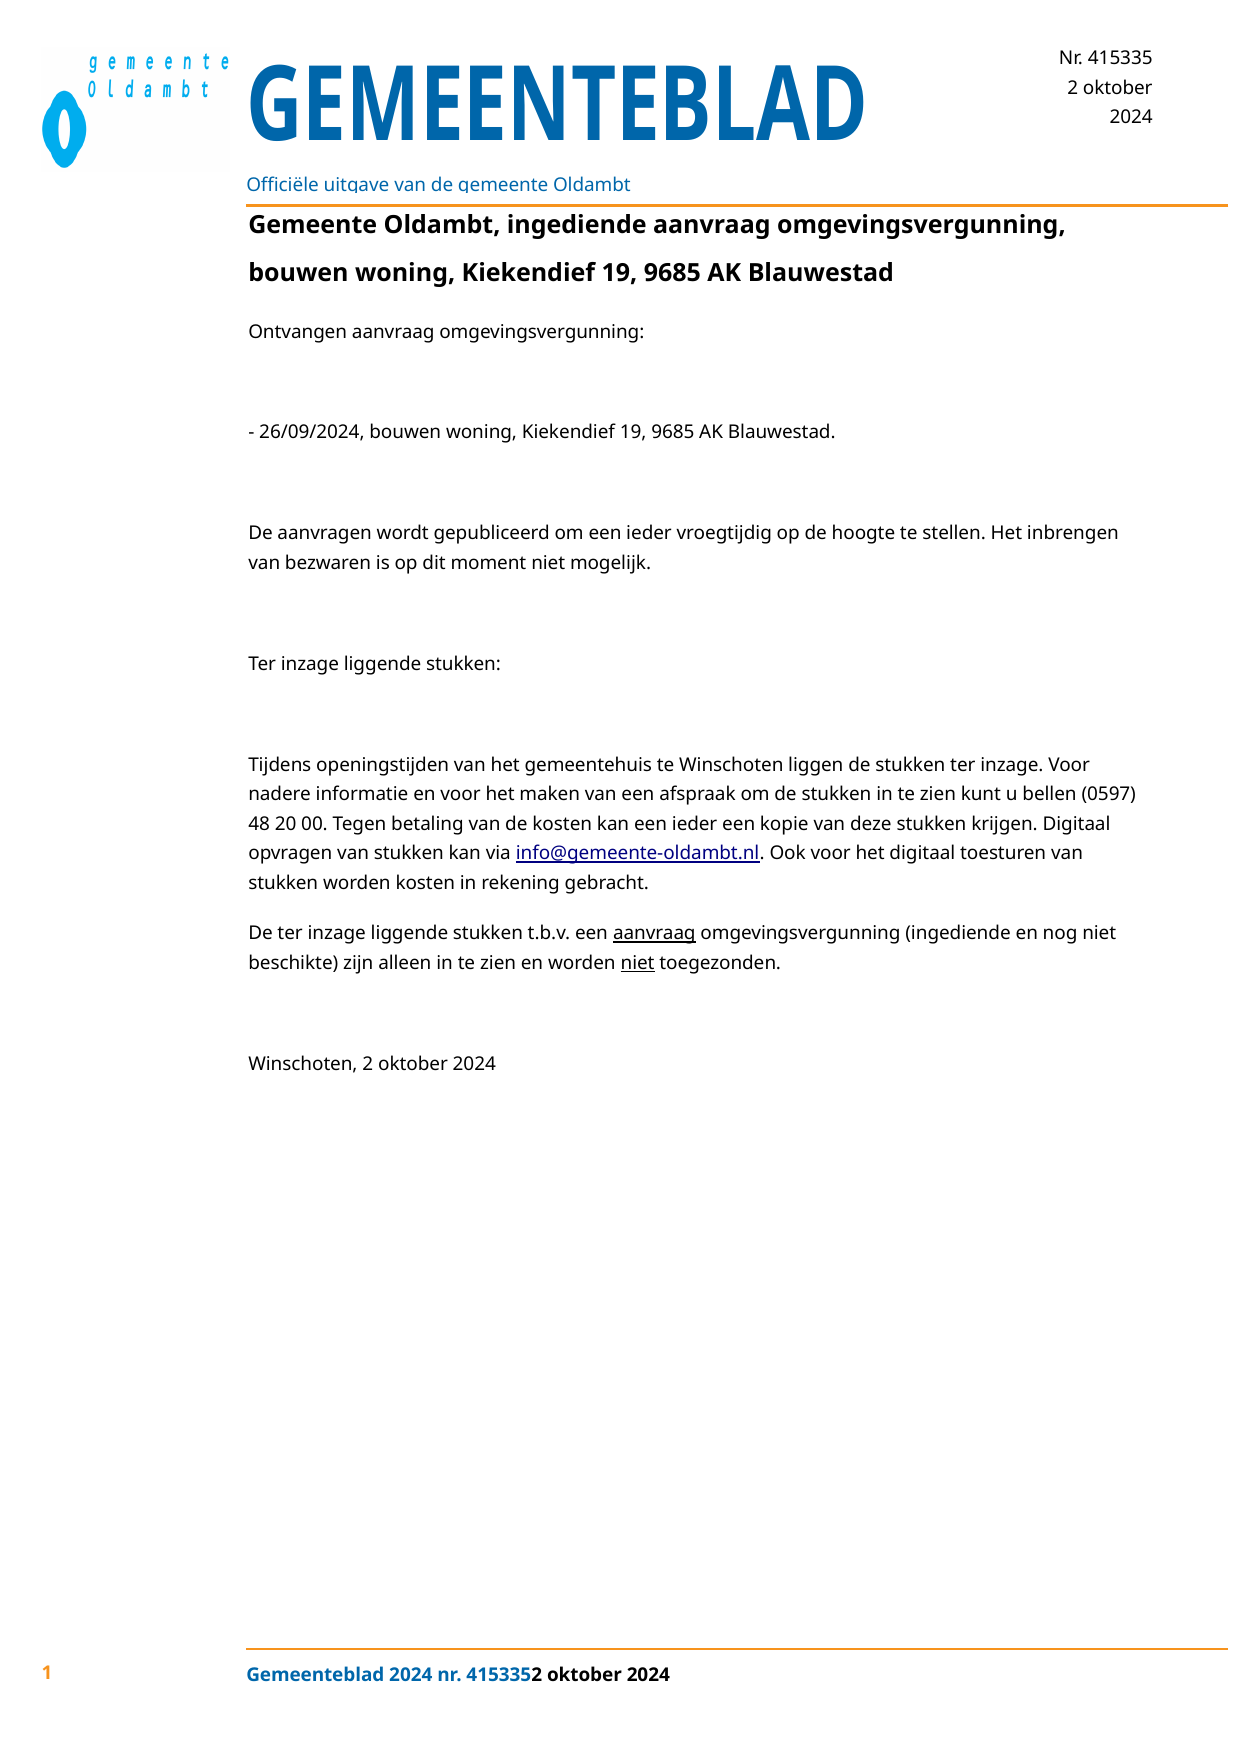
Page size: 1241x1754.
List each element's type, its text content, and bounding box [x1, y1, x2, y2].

text Ontvangen aanvraag omgevingsvergunning: [248, 318, 1152, 344]
text De aanvragen wordt gepubliceerd om een ieder vroegtijdig op de hoogte te stellen. Het inbrengen van bezwaren is op dit moment niet mogelijk. [248, 519, 1152, 575]
picture [41, 47, 231, 172]
text Ter inzage liggende stukken: [248, 650, 1152, 676]
text De ter inzage liggende stukken t.b.v. een aanvraag omgevingsvergunning (ingediende en nog niet beschikte) zijn alleen in te zien en worden niet toegezonden. [248, 919, 1152, 975]
text Gemeente Oldambt, ingediende aanvraag omgevingsvergunning, bouwen woning, Kiekendief 19, 9685 AK Blauwestad [248, 207, 1152, 288]
text Winschoten, 2 oktober 2024 [248, 1050, 1152, 1076]
text Tijdens openingstijden van het gemeentehuis te Winschoten liggen de stukken ter inzage. Voor nadere informatie en voor het maken van een afspraak om de stukken in te zien kunt u bellen (0597) 48 20 00. Tegen betaling van de kosten kan een ieder een kopie van deze stukken krijgen. Digitaal opvragen van stukken kan via info@gemeente-oldambt.nl. Ook voor het digitaal toesturen van stukken worden kosten in rekening gebracht. [248, 751, 1152, 895]
text - 26/09/2024, bouwen woning, Kiekendief 19, 9685 AK Blauwestad. [248, 419, 1152, 444]
